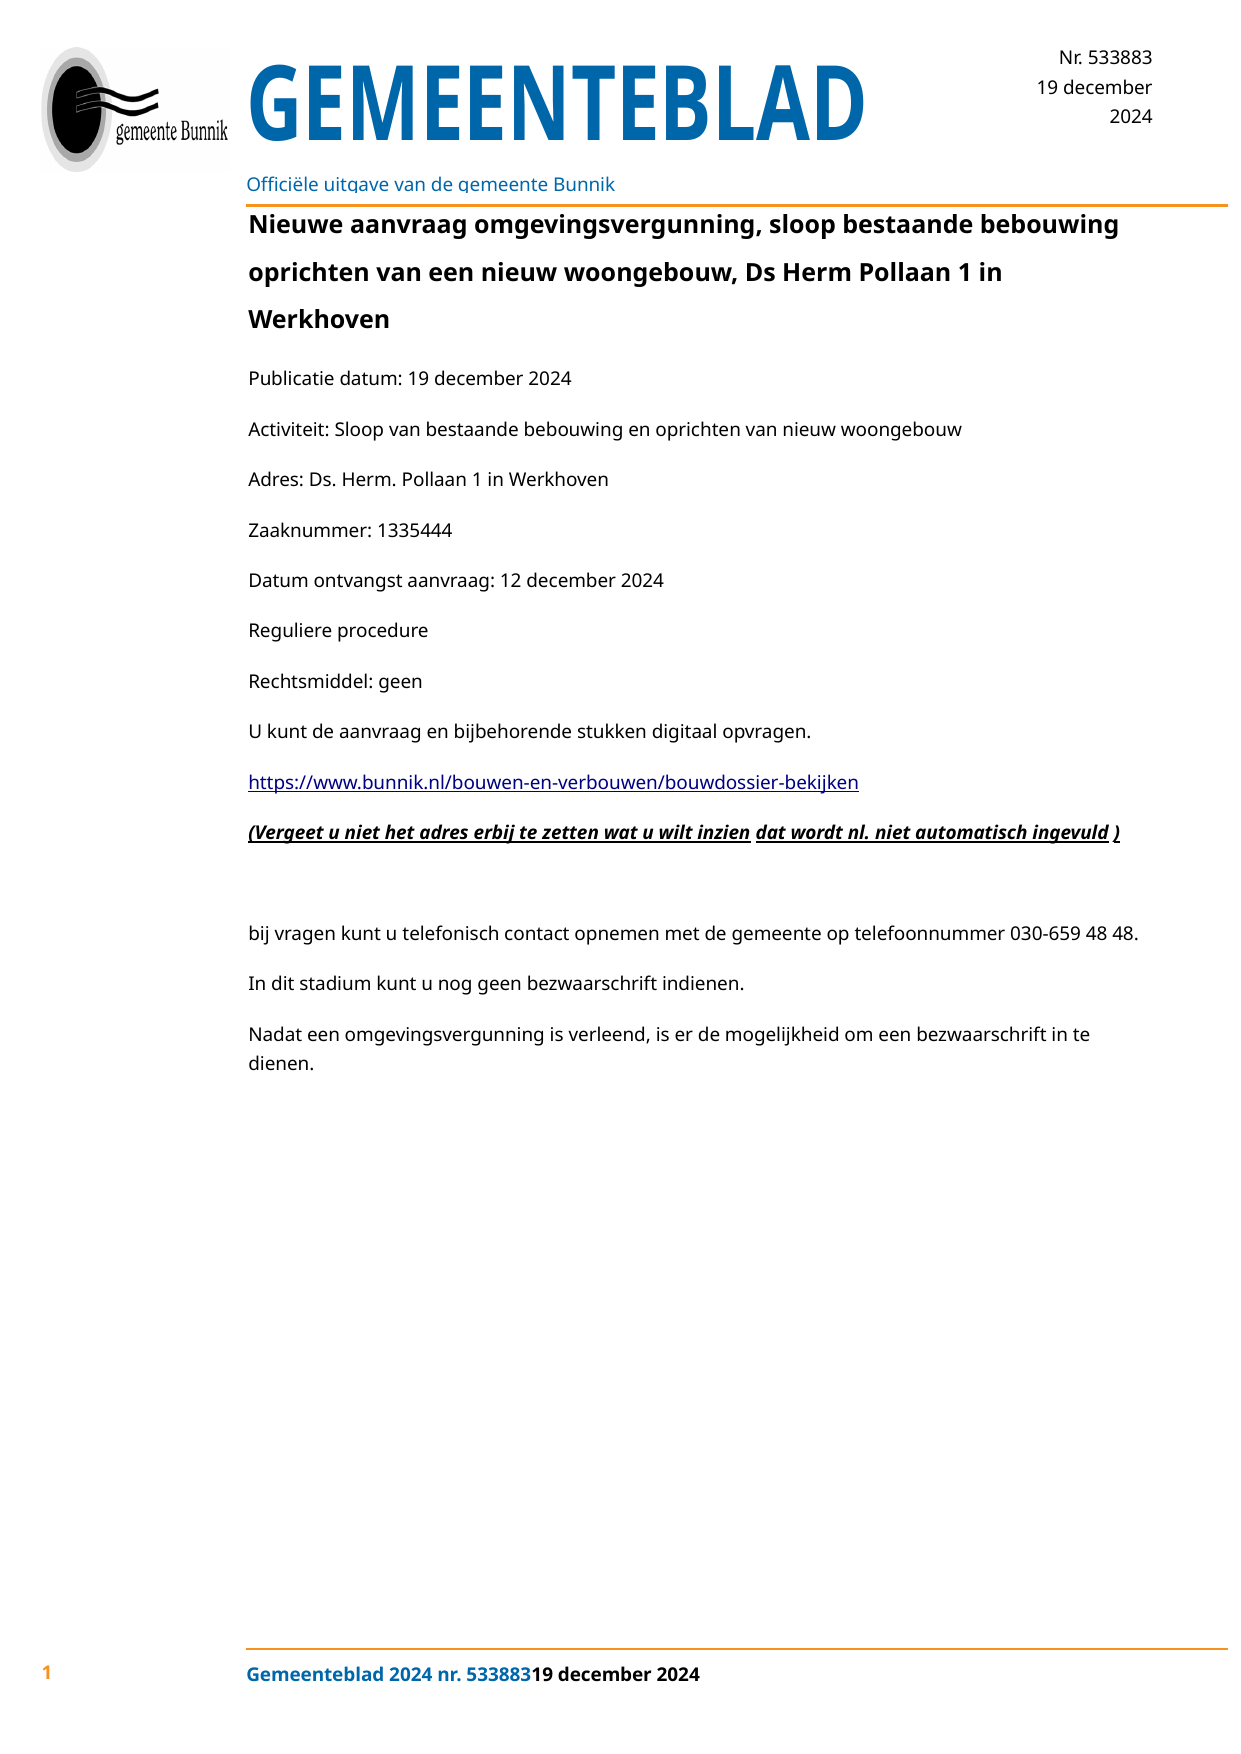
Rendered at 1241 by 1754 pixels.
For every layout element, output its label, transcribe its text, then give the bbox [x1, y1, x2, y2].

text Zaaknummer: 1335444 [248, 517, 1152, 542]
text Nieuwe aanvraag omgevingsvergunning, sloop bestaande bebouwing oprichten van een nieuw woongebouw, Ds Herm Pollaan 1 in Werkhoven [248, 207, 1152, 336]
text Activiteit: Sloop van bestaande bebouwing en oprichten van nieuw woongebouw [248, 416, 1152, 442]
text Publicatie datum: 19 december 2024 [248, 366, 1152, 391]
picture [41, 47, 231, 172]
text Datum ontvangst aanvraag: 12 december 2024 [248, 567, 1152, 593]
text bij vragen kunt u telefonisch contact opnemen met de gemeente op telefoonnummer 030-659 48 48. [248, 920, 1152, 946]
text https://www.bunnik.nl/bouwen-en-verbouwen/bouwdossier-bekijken [248, 769, 1152, 794]
text Reguliere procedure [248, 618, 1152, 643]
text Adres: Ds. Herm. Pollaan 1 in Werkhoven [248, 466, 1152, 492]
text Nadat een omgevingsvergunning is verleend, is er de mogelijkheid om een bezwaarschrift in te dienen. [248, 1021, 1152, 1076]
text Rechtsmiddel: geen [248, 668, 1152, 694]
text In dit stadium kunt u nog geen bezwaarschrift indienen. [248, 971, 1152, 996]
text U kunt de aanvraag en bijbehorende stukken digitaal opvragen. [248, 718, 1152, 744]
text (Vergeet u niet het adres erbij te zetten wat u wilt inzien dat wordt nl. niet automatisch ingevuld ) [248, 819, 1152, 845]
